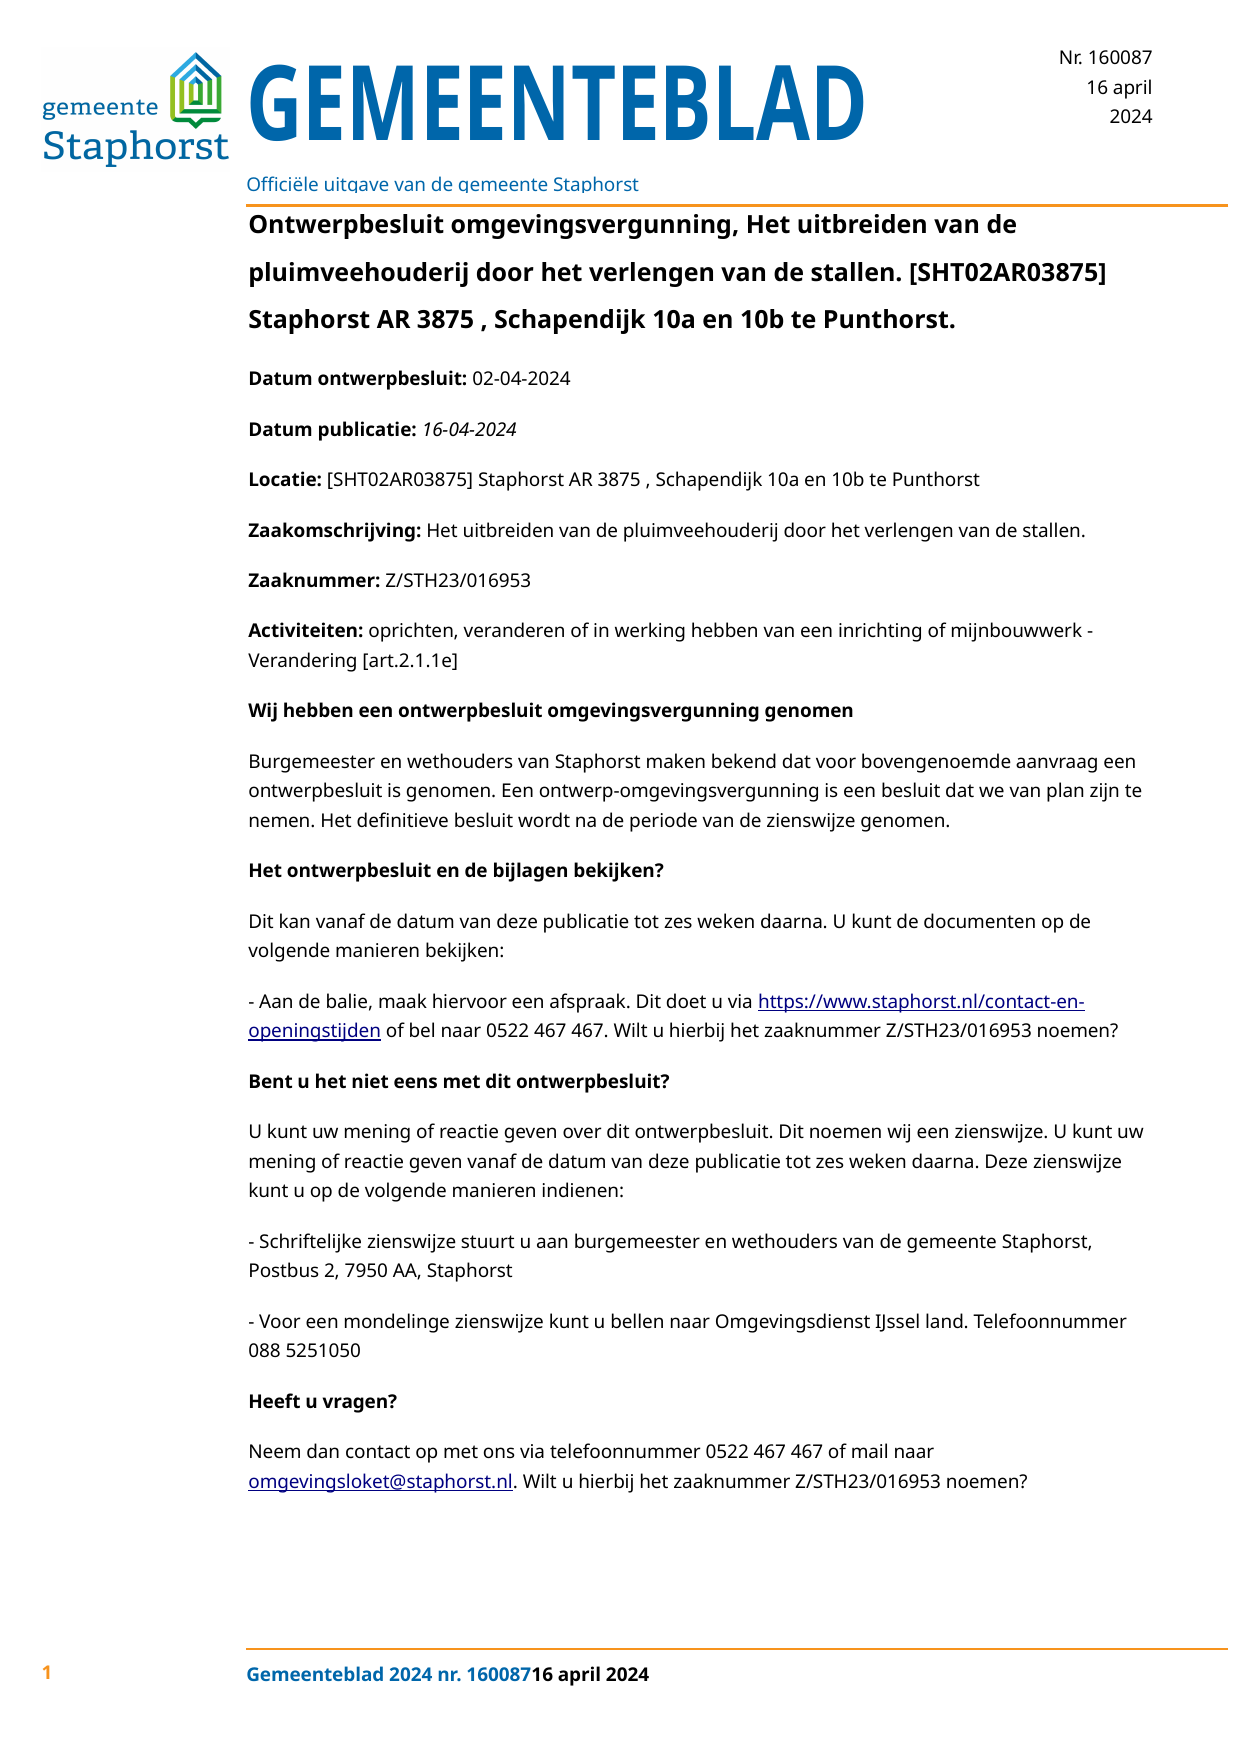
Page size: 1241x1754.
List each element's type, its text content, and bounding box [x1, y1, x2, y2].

text Datum ontwerpbesluit: 02-04-2024 [248, 366, 1152, 391]
text - Aan de balie, maak hiervoor een afspraak. Dit doet u via https://www.staphorst.nl/contact-en-openingstijden of bel naar 0522 467 467. Wilt u hierbij het zaaknummer Z/STH23/016953 noemen? [248, 988, 1152, 1043]
picture [41, 47, 231, 172]
text Burgemeester en wethouders van Staphorst maken bekend dat voor bovengenoemde aanvraag een ontwerpbesluit is genomen. Een ontwerp-omgevingsvergunning is een besluit dat we van plan zijn te nemen. Het definitieve besluit wordt na de periode van de zienswijze genomen. [248, 748, 1152, 833]
text Heeft u vragen? [248, 1388, 1152, 1414]
text Ontwerpbesluit omgevingsvergunning, Het uitbreiden van de pluimveehouderij door het verlengen van de stallen. [SHT02AR03875] Staphorst AR 3875 , Schapendijk 10a en 10b te Punthorst. [248, 207, 1152, 336]
text U kunt uw mening of reactie geven over dit ontwerpbesluit. Dit noemen wij een zienswijze. U kunt uw mening of reactie geven vanaf de datum van deze publicatie tot zes weken daarna. Deze zienswijze kunt u op de volgende manieren indienen: [248, 1118, 1152, 1203]
text - Schriftelijke zienswijze stuurt u aan burgemeester en wethouders van de gemeente Staphorst, Postbus 2, 7950 AA, Staphorst [248, 1228, 1152, 1283]
text Datum publicatie: 16-04-2024 [248, 416, 1152, 442]
text Bent u het niet eens met dit ontwerpbesluit? [248, 1068, 1152, 1094]
text - Voor een mondelinge zienswijze kunt u bellen naar Omgevingsdienst IJssel land. Telefoonnummer 088 5251050 [248, 1308, 1152, 1363]
text Locatie: [SHT02AR03875] Staphorst AR 3875 , Schapendijk 10a en 10b te Punthorst [248, 466, 1152, 492]
text Zaakomschrijving: Het uitbreiden van de pluimveehouderij door het verlengen van de stallen. [248, 517, 1152, 542]
text Dit kan vanaf de datum van deze publicatie tot zes weken daarna. U kunt de documenten op de volgende manieren bekijken: [248, 908, 1152, 963]
text Neem dan contact op met ons via telefoonnummer 0522 467 467 of mail naar omgevingsloket@staphorst.nl. Wilt u hierbij het zaaknummer Z/STH23/016953 noemen? [248, 1438, 1152, 1494]
text Activiteiten: oprichten, veranderen of in werking hebben van een inrichting of mijnbouwwerk - Verandering [art.2.1.1e] [248, 618, 1152, 673]
text Het ontwerpbesluit en de bijlagen bekijken? [248, 858, 1152, 883]
text Wij hebben een ontwerpbesluit omgevingsvergunning genomen [248, 698, 1152, 723]
text Zaaknummer: Z/STH23/016953 [248, 567, 1152, 593]
